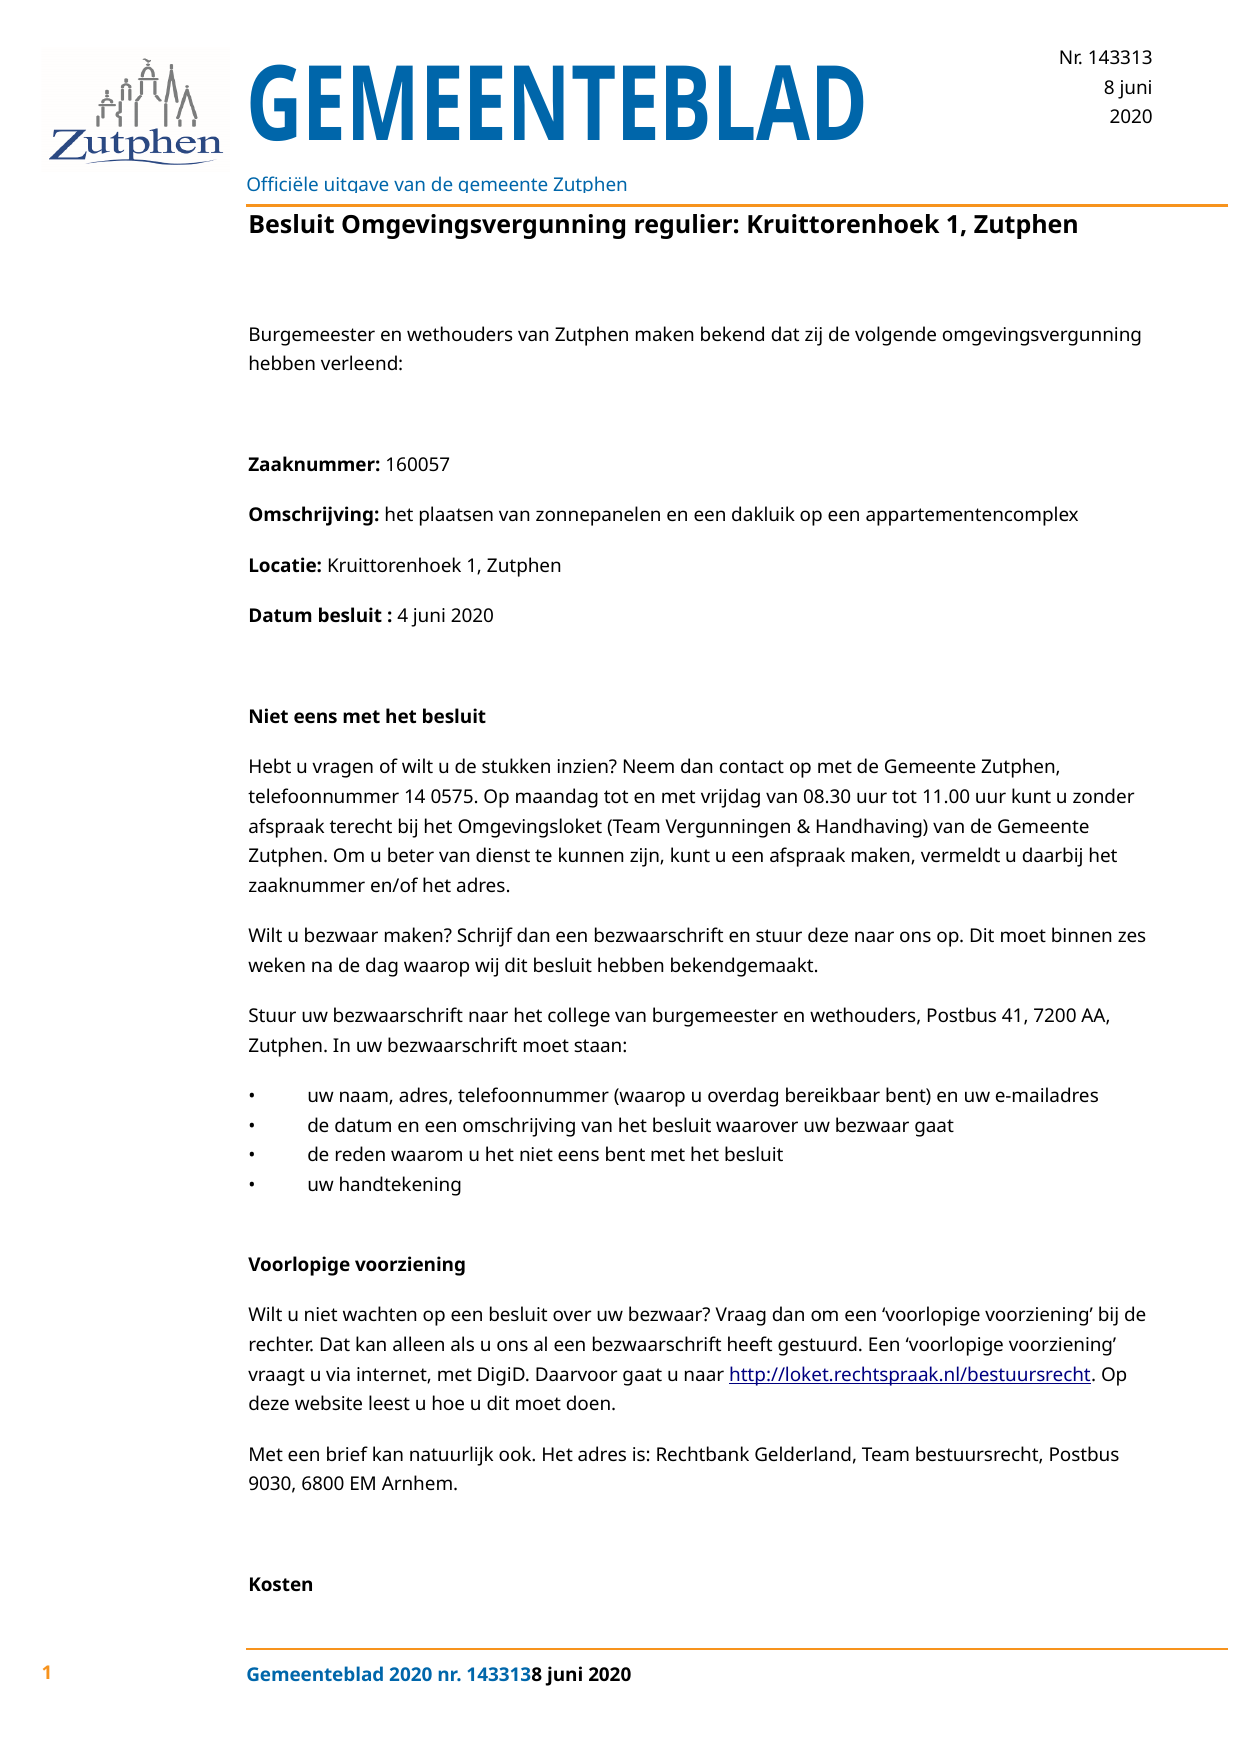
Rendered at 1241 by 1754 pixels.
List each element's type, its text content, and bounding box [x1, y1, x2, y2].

list de reden waarom u het niet eens bent met het besluit [248, 1142, 1152, 1167]
text Kosten [248, 1571, 1152, 1597]
text Omschrijving: het plaatsen van zonnepanelen en een dakluik op een appartementencomplex [248, 502, 1152, 527]
picture [41, 47, 231, 172]
text Wilt u bezwaar maken? Schrijf dan een bezwaarschrift en stuur deze naar ons op. Dit moet binnen zes weken na de dag waarop wij dit besluit hebben bekendgemaakt. [248, 922, 1152, 978]
list de datum en een omschrijving van het besluit waarover uw bezwaar gaat [248, 1112, 1152, 1138]
text Datum besluit : 4 juni 2020 [248, 602, 1152, 628]
text Stuur uw bezwaarschrift naar het college van burgemeester en wethouders, Postbus 41, 7200 AA, Zutphen. In uw bezwaarschrift moet staan: [248, 1002, 1152, 1058]
text Zaaknummer: 160057 [248, 451, 1152, 477]
text Hebt u vragen of wilt u de stukken inzien? Neem dan contact op met de Gemeente Zutphen, telefoonnummer 14 0575. Op maandag tot en met vrijdag van 08.30 uur tot 11.00 uur kunt u zonder afspraak terecht bij het Omgevingsloket (Team Vergunningen & Handhaving) van de Gemeente Zutphen. Om u beter van dienst te kunnen zijn, kunt u een afspraak maken, vermeldt u daarbij het zaaknummer en/of het adres. [248, 754, 1152, 898]
text Burgemeester en wethouders van Zutphen maken bekend dat zij de volgende omgevingsvergunning hebben verleend: [248, 321, 1152, 376]
text Met een brief kan natuurlijk ook. Het adres is: Rechtbank Gelderland, Team bestuursrecht, Postbus 9030, 6800 EM Arnhem. [248, 1441, 1152, 1496]
text Locatie: Kruittorenhoek 1, Zutphen [248, 552, 1152, 578]
text Besluit Omgevingsvergunning regulier: Kruittorenhoek 1, Zutphen [248, 207, 1152, 241]
text Voorlopige voorziening [248, 1251, 1152, 1277]
text Niet eens met het besluit [248, 703, 1152, 729]
list uw handtekening [248, 1171, 1152, 1197]
text Wilt u niet wachten op een besluit over uw bezwaar? Vraag dan om een ‘voorlopige voorziening’ bij de rechter. Dat kan alleen als u ons al een bezwaarschrift heeft gestuurd. Een ‘voorlopige voorziening’ vraagt u via internet, met DigiD. Daarvoor gaat u naar http://loket.rechtspraak.nl/bestuursrecht. Op deze website leest u hoe u dit moet doen. [248, 1302, 1152, 1416]
list uw naam, adres, telefoonnummer (waarop u overdag bereikbaar bent) en uw e-mailadres [248, 1082, 1152, 1108]
